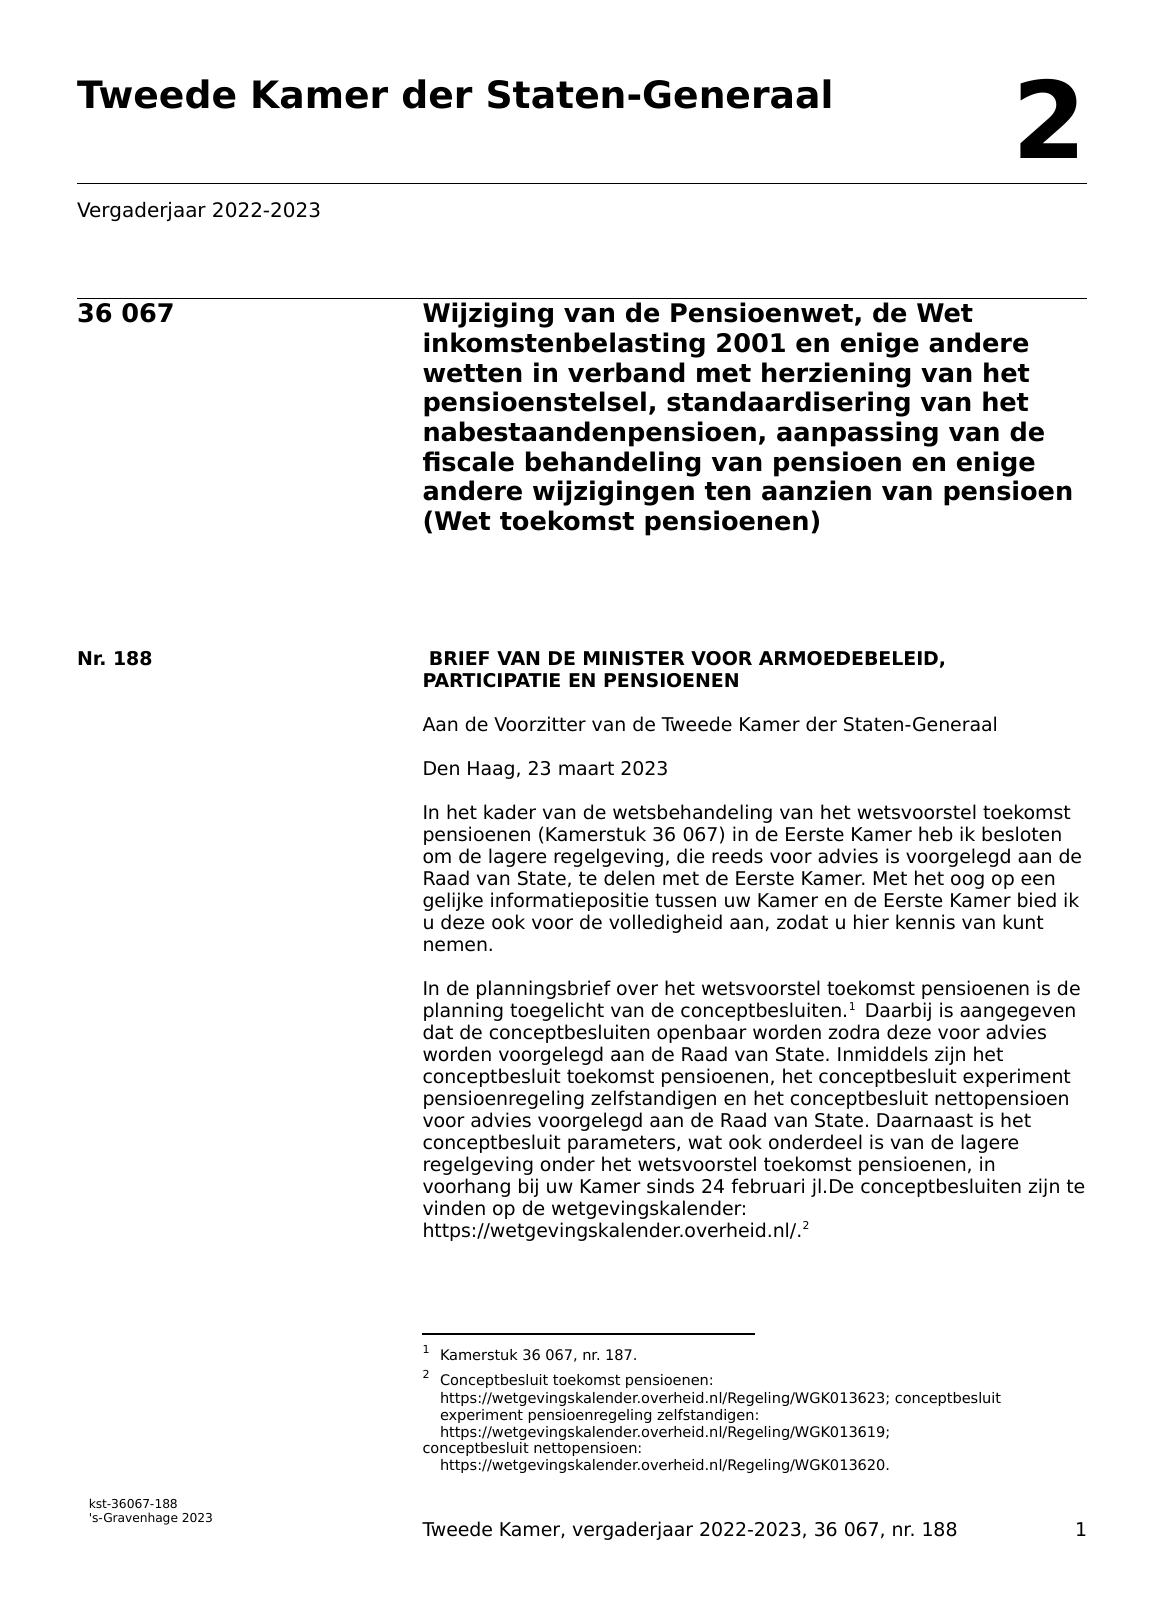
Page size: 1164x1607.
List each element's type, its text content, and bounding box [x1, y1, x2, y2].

text conceptbesluit nettopensioen: https://wetgevingskalender.overheid.nl/Regeling/WGK013620. [422, 1441, 1087, 1474]
subtitle 36 067 Wijziging van de Pensioenwet, de Wet inkomstenbelasting 2001 en enige andere wetten in verband met herziening van het pensioenstelsel, standaardisering van het nabestaandenpensioen, aanpassing van de fiscale behandeling van pensioen en enige andere wijzigingen ten aanzien van pensioen (Wet toekomst pensioenen) [77, 299, 1087, 536]
text Conceptbesluit toekomst pensioenen: https://wetgevingskalender.overheid.nl/Regeling/WGK013623; conceptbesluit experiment pensioenregeling zelfstandigen: https://wetgevingskalender.overheid.nl/Regeling/WGK013619; [422, 1368, 1087, 1441]
text Den Haag, 23 maart 2023 [422, 758, 1087, 780]
text Aan de Voorzitter van de Tweede Kamer der Staten-Generaal [422, 714, 1087, 736]
table_header Tweede Kamer der Staten-Generaal [77, 59, 886, 183]
text 's-Gravenhage 2023 [88, 1511, 323, 1525]
text kst-36067-188 [88, 1497, 323, 1511]
text In de planningsbrief over het wetsvoorstel toekomst pensioenen is de planning toegelicht van de conceptbesluiten. Daarbij is aangegeven dat de conceptbesluiten openbaar worden zodra deze voor advies worden voorgelegd aan de Raad van State. Inmiddels zijn het conceptbesluit toekomst pensioenen, het conceptbesluit experiment pensioenregeling zelfstandigen en het conceptbesluit nettopensioen voor advies voorgelegd aan de Raad van State. Daarnaast is het conceptbesluit parameters, wat ook onderdeel is van de lagere regelgeving onder het wetsvoorstel toekomst pensioenen, in voorhang bij uw Kamer sinds 24 februari jl.De conceptbesluiten zijn te vinden op de wetgevingskalender: https://wetgevingskalender.overheid.nl/. [422, 978, 1087, 1242]
table_cell Vergaderjaar 2022-2023 [77, 184, 1087, 298]
table_header 2 [886, 59, 1087, 183]
subtitle Nr. 188 BRIEF VAN DE MINISTER VOOR ARMOEDEBELEID, PARTICIPATIE EN PENSIOENEN [77, 647, 1087, 691]
text Kamerstuk 36 067, nr. 187. [422, 1343, 1087, 1365]
text In het kader van de wetsbehandeling van het wetsvoorstel toekomst pensioenen (Kamerstuk 36 067) in de Eerste Kamer heb ik besloten om de lagere regelgeving, die reeds voor advies is voorgelegd aan de Raad van State, te delen met de Eerste Kamer. Met het oog op een gelijke informatiepositie tussen uw Kamer en de Eerste Kamer bied ik u deze ook voor de volledigheid aan, zodat u hier kennis van kunt nemen. [422, 802, 1087, 956]
